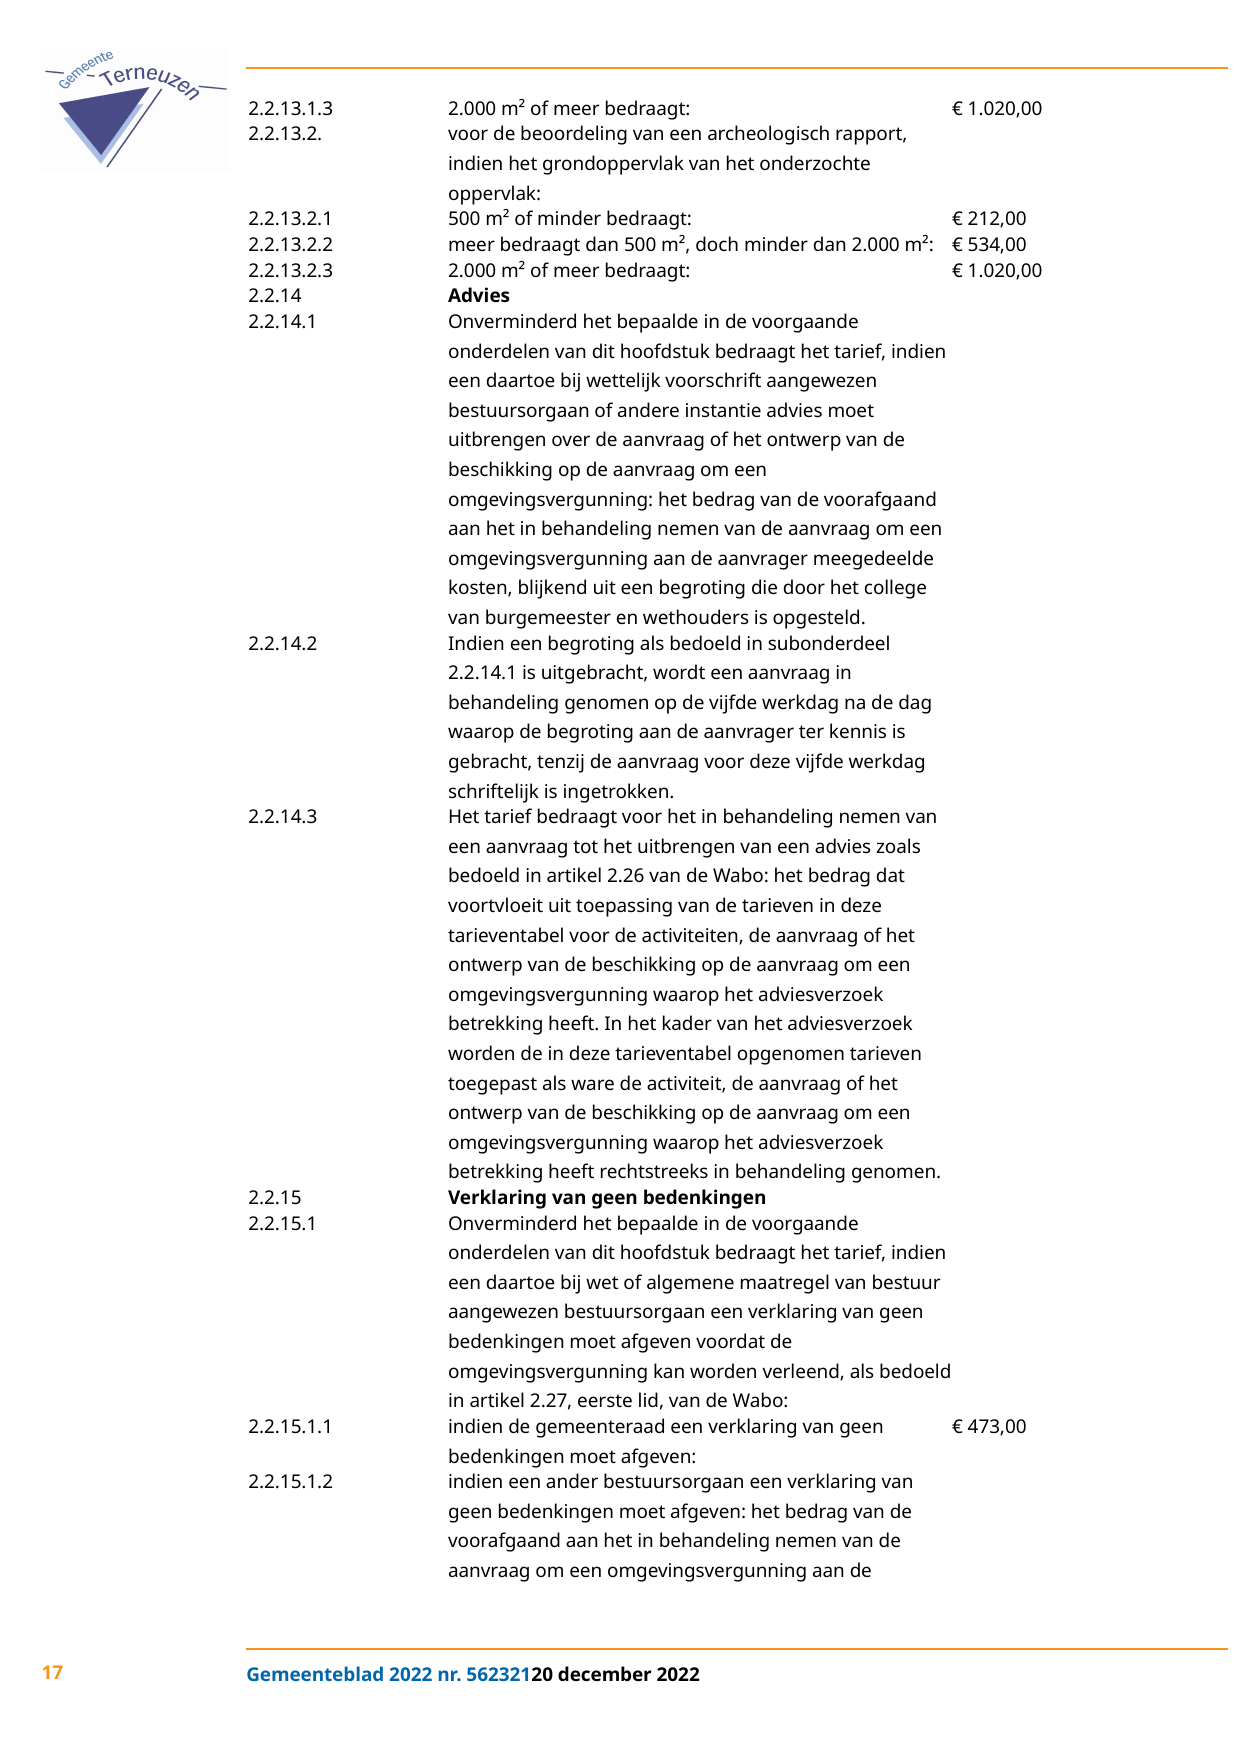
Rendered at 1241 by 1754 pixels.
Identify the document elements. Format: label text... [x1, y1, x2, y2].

table_cell [952, 804, 1152, 1184]
table_cell [952, 1469, 1152, 1583]
table_cell Verklaring van geen bedenkingen [448, 1184, 952, 1210]
table_cell € 1.020,00 [952, 257, 1152, 283]
table_cell indien de gemeenteraad een verklaring van geen bedenkingen moet afgeven: [448, 1413, 952, 1468]
table_cell 2.2.14 [248, 283, 448, 308]
table_cell 2.2.15 [248, 1184, 448, 1210]
table_cell Het tarief bedraagt voor het in behandeling nemen van een aanvraag tot het uitbrengen van een advies zoals bedoeld in artikel 2.26 van de Wabo: het bedrag dat voortvloeit uit toepassing van de tarieven in deze tarieventabel voor de activiteiten, de aanvraag of het ontwerp van de beschikking op de aanvraag om een omgevingsvergunning waarop het adviesverzoek betrekking heeft. In het kader van het adviesverzoek worden de in deze tarieventabel opgenomen tarieven toegepast als ware de activiteit, de aanvraag of het ontwerp van de beschikking op de aanvraag om een omgevingsvergunning waarop het adviesverzoek betrekking heeft rechtstreeks in behandeling genomen. [448, 804, 952, 1184]
table_cell Onverminderd het bepaalde in de voorgaande onderdelen van dit hoofdstuk bedraagt het tarief, indien een daartoe bij wettelijk voorschrift aangewezen bestuursorgaan of andere instantie advies moet uitbrengen over de aanvraag of het ontwerp van de beschikking op de aanvraag om een omgevingsvergunning: het bedrag van de voorafgaand aan het in behandeling nemen van de aanvraag om een omgevingsvergunning aan de aanvrager meegedeelde kosten, blijkend uit een begroting die door het college van burgemeester en wethouders is opgesteld. [448, 308, 952, 630]
table_cell Advies [448, 283, 952, 308]
table_cell 2.2.14.2 [248, 630, 448, 803]
table_cell Indien een begroting als bedoeld in subonderdeel 2.2.14.1 is uitgebracht, wordt een aanvraag in behandeling genomen op de vijfde werkdag na de dag waarop de begroting aan de aanvrager ter kennis is gebracht, tenzij de aanvraag voor deze vijfde werkdag schriftelijk is ingetrokken. [448, 630, 952, 803]
table_cell [952, 1184, 1152, 1210]
table_cell 2.000 m² of meer bedraagt: [448, 257, 952, 283]
table_cell € 473,00 [952, 1413, 1152, 1468]
table_cell voor de beoordeling van een archeologisch rapport, indien het grondoppervlak van het onderzochte oppervlak: [448, 121, 952, 205]
table_cell 2.2.13.2.2 [248, 231, 448, 257]
table_cell € 1.020,00 [952, 95, 1152, 121]
table_cell [952, 308, 1152, 630]
table_cell 2.2.15.1 [248, 1210, 448, 1413]
table_cell meer bedraagt dan 500 m², doch minder dan 2.000 m²: [448, 231, 952, 257]
table_cell 2.2.13.1.3 [248, 95, 448, 121]
table_cell 2.2.15.1.1 [248, 1413, 448, 1468]
table_cell 2.2.13.2.1 [248, 205, 448, 231]
table_cell 500 m² of minder bedraagt: [448, 205, 952, 231]
table_cell [952, 121, 1152, 205]
table_cell [952, 630, 1152, 803]
table_cell € 534,00 [952, 231, 1152, 257]
table_cell 2.2.14.1 [248, 308, 448, 630]
table_cell 2.2.13.2. [248, 121, 448, 205]
table_cell 2.2.13.2.3 [248, 257, 448, 283]
table_cell [952, 1210, 1152, 1413]
picture [41, 47, 231, 172]
table_cell [952, 283, 1152, 308]
table_cell indien een ander bestuursorgaan een verklaring van geen bedenkingen moet afgeven: het bedrag van de voorafgaand aan het in behandeling nemen van de aanvraag om een omgevingsvergunning aan de [448, 1469, 952, 1583]
table_cell € 212,00 [952, 205, 1152, 231]
table_cell 2.2.14.3 [248, 804, 448, 1184]
table_cell Onverminderd het bepaalde in de voorgaande onderdelen van dit hoofdstuk bedraagt het tarief, indien een daartoe bij wet of algemene maatregel van bestuur aangewezen bestuursorgaan een verklaring van geen bedenkingen moet afgeven voordat de omgevingsvergunning kan worden verleend, als bedoeld in artikel 2.27, eerste lid, van de Wabo: [448, 1210, 952, 1413]
table_cell 2.2.15.1.2 [248, 1469, 448, 1583]
table_cell 2.000 m² of meer bedraagt: [448, 95, 952, 121]
